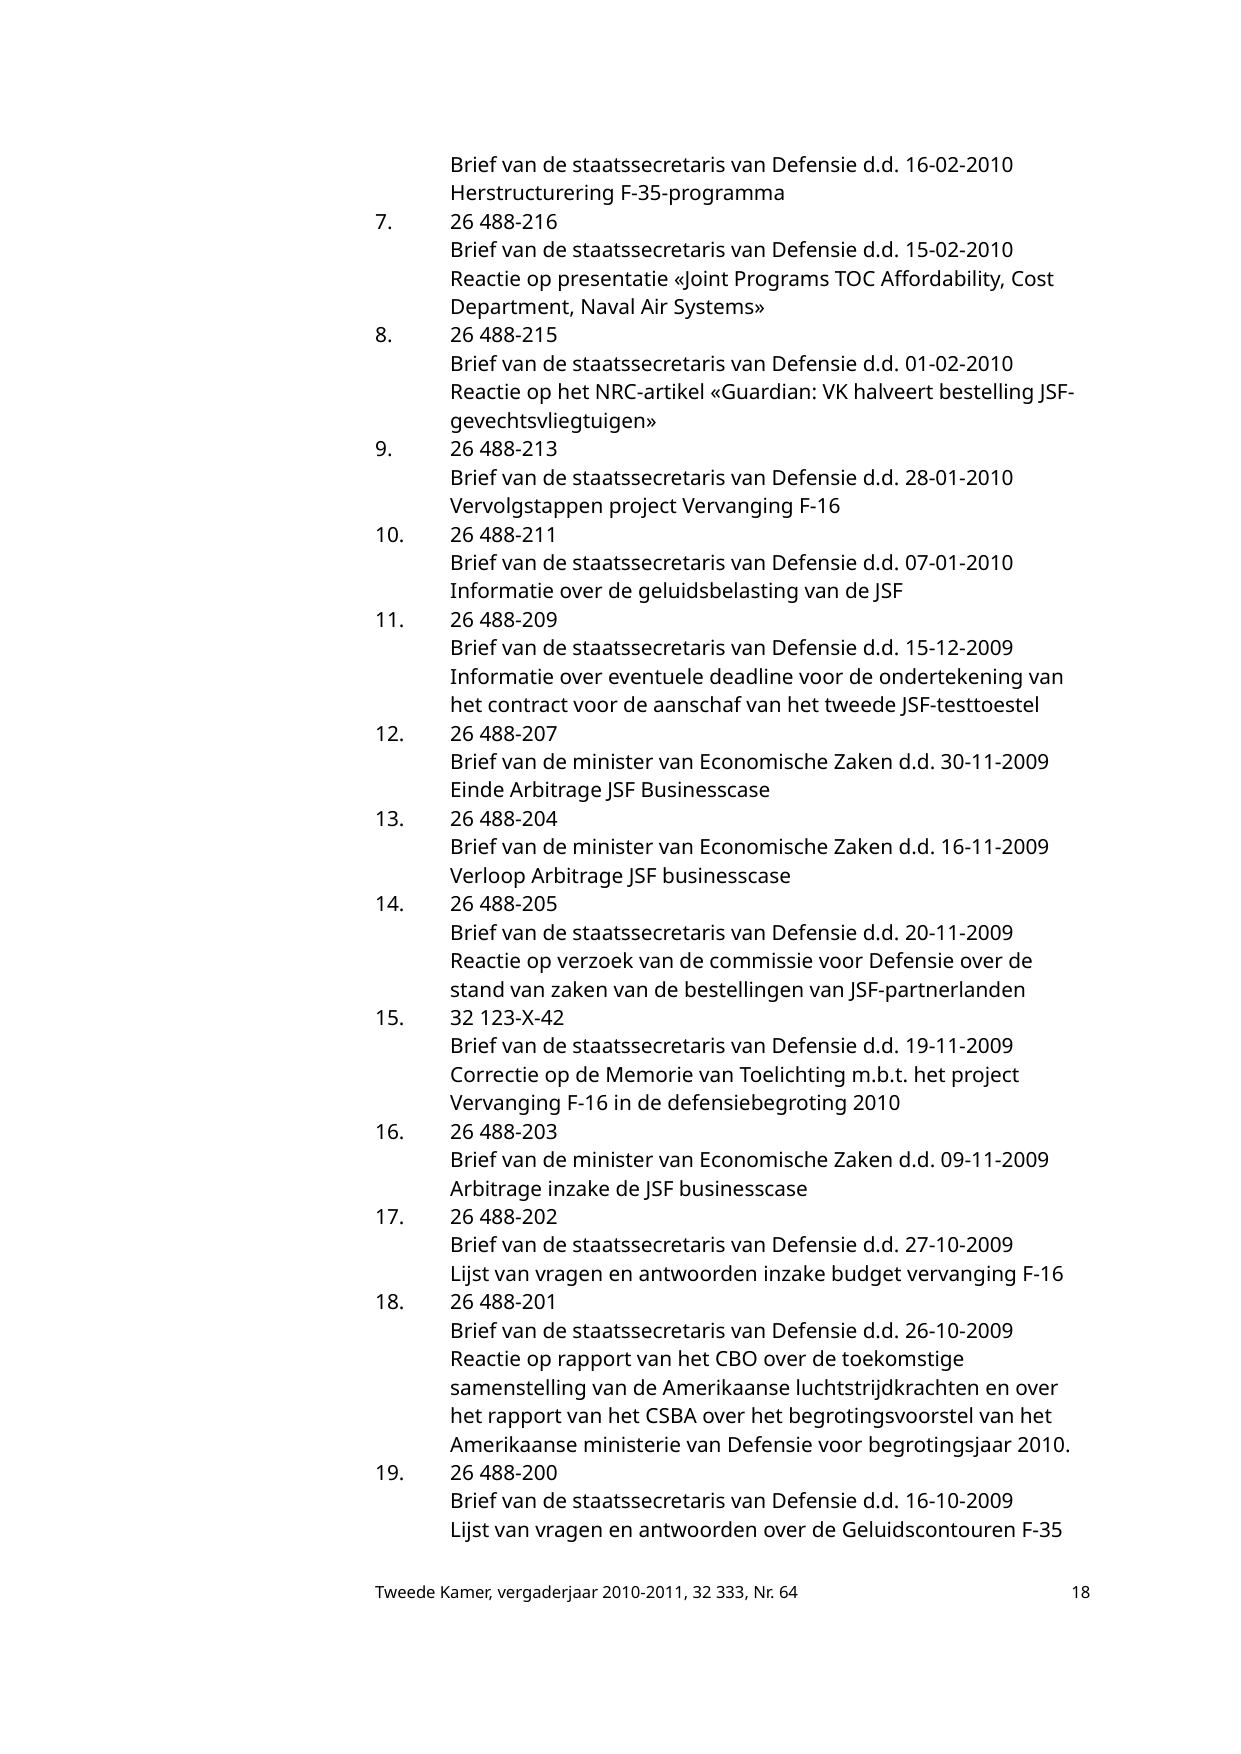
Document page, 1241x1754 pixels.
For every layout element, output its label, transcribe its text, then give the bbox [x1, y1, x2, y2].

list 26 488-200 [375, 1458, 1090, 1487]
list Brief van de staatssecretaris van Defensie d.d. 15-12-2009 [375, 633, 1090, 662]
list Lijst van vragen en antwoorden over de Geluidscontouren F-35 [375, 1515, 1090, 1543]
list 26 488-203 [375, 1117, 1090, 1145]
list Arbitrage inzake de JSF businesscase [375, 1174, 1090, 1202]
list Lijst van vragen en antwoorden inzake budget vervanging F-16 [375, 1259, 1090, 1287]
list 26 488-207 [375, 719, 1090, 747]
list Herstructurering F-35-programma [375, 178, 1090, 207]
list Informatie over eventuele deadline voor de ondertekening van het contract voor de aanschaf van het tweede JSF-testtoestel [375, 662, 1090, 719]
list 26 488-216 [375, 207, 1090, 235]
list Verloop Arbitrage JSF businesscase [375, 861, 1090, 889]
list Vervolgstappen project Vervanging F-16 [375, 491, 1090, 520]
list Brief van de staatssecretaris van Defensie d.d. 16-02-2010 [375, 150, 1090, 178]
list Brief van de minister van Economische Zaken d.d. 30-11-2009 [375, 747, 1090, 776]
list 26 488-215 [375, 321, 1090, 349]
list Informatie over de geluidsbelasting van de JSF [375, 577, 1090, 605]
list Reactie op rapport van het CBO over de toekomstige samenstelling van de Amerikaanse luchtstrijdkrachten en over het rapport van het CSBA over het begrotingsvoorstel van het Amerikaanse ministerie van Defensie voor begrotingsjaar 2010. [375, 1344, 1090, 1458]
list Reactie op verzoek van de commissie voor Defensie over de stand van zaken van de bestellingen van JSF-partnerlanden [375, 946, 1090, 1003]
list Reactie op presentatie «Joint Programs TOC Affordability, Cost Department, Naval Air Systems» [375, 264, 1090, 321]
list 26 488-205 [375, 889, 1090, 918]
list Correctie op de Memorie van Toelichting m.b.t. het project Vervanging F-16 in de defensiebegroting 2010 [375, 1060, 1090, 1117]
list Brief van de staatssecretaris van Defensie d.d. 26-10-2009 [375, 1316, 1090, 1344]
list 26 488-204 [375, 804, 1090, 832]
list 26 488-202 [375, 1202, 1090, 1231]
list Brief van de minister van Economische Zaken d.d. 16-11-2009 [375, 832, 1090, 861]
list Einde Arbitrage JSF Businesscase [375, 776, 1090, 804]
list Brief van de staatssecretaris van Defensie d.d. 01-02-2010 [375, 349, 1090, 377]
list Brief van de minister van Economische Zaken d.d. 09-11-2009 [375, 1145, 1090, 1174]
list Brief van de staatssecretaris van Defensie d.d. 07-01-2010 [375, 548, 1090, 577]
list 26 488-211 [375, 520, 1090, 548]
list Brief van de staatssecretaris van Defensie d.d. 27-10-2009 [375, 1231, 1090, 1259]
list 32 123-X-42 [375, 1003, 1090, 1032]
list Brief van de staatssecretaris van Defensie d.d. 20-11-2009 [375, 918, 1090, 946]
list Brief van de staatssecretaris van Defensie d.d. 15-02-2010 [375, 235, 1090, 264]
list Brief van de staatssecretaris van Defensie d.d. 19-11-2009 [375, 1032, 1090, 1060]
list Brief van de staatssecretaris van Defensie d.d. 16-10-2009 [375, 1487, 1090, 1515]
list Brief van de staatssecretaris van Defensie d.d. 28-01-2010 [375, 463, 1090, 491]
list Reactie op het NRC-artikel «Guardian: VK halveert bestelling JSF-gevechtsvliegtuigen» [375, 377, 1090, 434]
list 26 488-201 [375, 1287, 1090, 1316]
list 26 488-213 [375, 434, 1090, 463]
list 26 488-209 [375, 605, 1090, 633]
